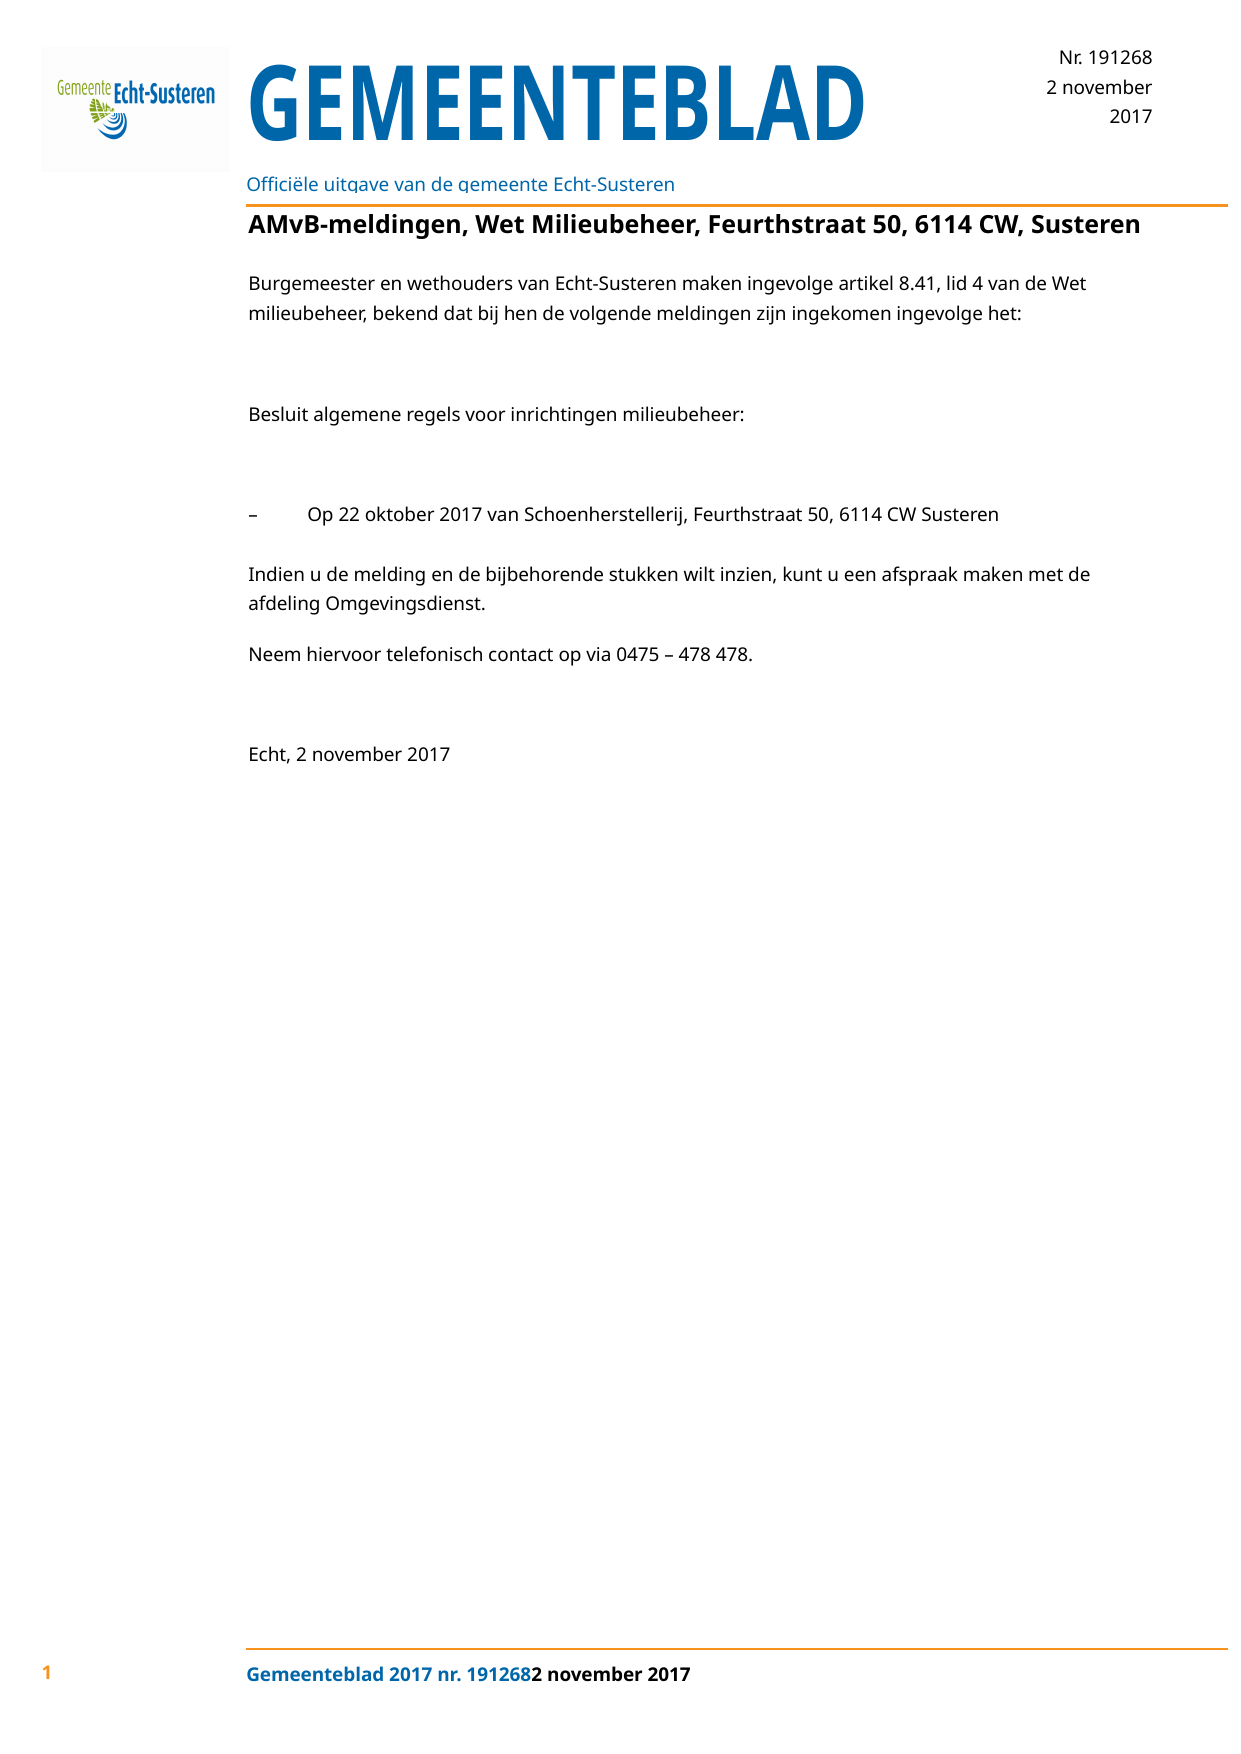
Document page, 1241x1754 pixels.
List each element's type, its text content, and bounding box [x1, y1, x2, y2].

list Op 22 oktober 2017 van Schoenherstellerij, Feurthstraat 50, 6114 CW Susteren [248, 502, 1152, 527]
text Echt, 2 november 2017 [248, 742, 1152, 767]
text Neem hiervoor telefonisch contact op via 0475 – 478 478. [248, 641, 1152, 666]
text Burgemeester en wethouders van Echt-Susteren maken ingevolge artikel 8.41, lid 4 van de Wet milieubeheer, bekend dat bij hen de volgende meldingen zijn ingekomen ingevolge het: [248, 270, 1152, 326]
text Indien u de melding en de bijbehorende stukken wilt inzien, kunt u een afspraak maken met de afdeling Omgevingsdienst. [248, 561, 1152, 616]
text Besluit algemene regels voor inrichtingen milieubeheer: [248, 401, 1152, 426]
text AMvB-meldingen, Wet Milieubeheer, Feurthstraat 50, 6114 CW, Susteren [248, 207, 1152, 241]
picture [41, 47, 231, 172]
